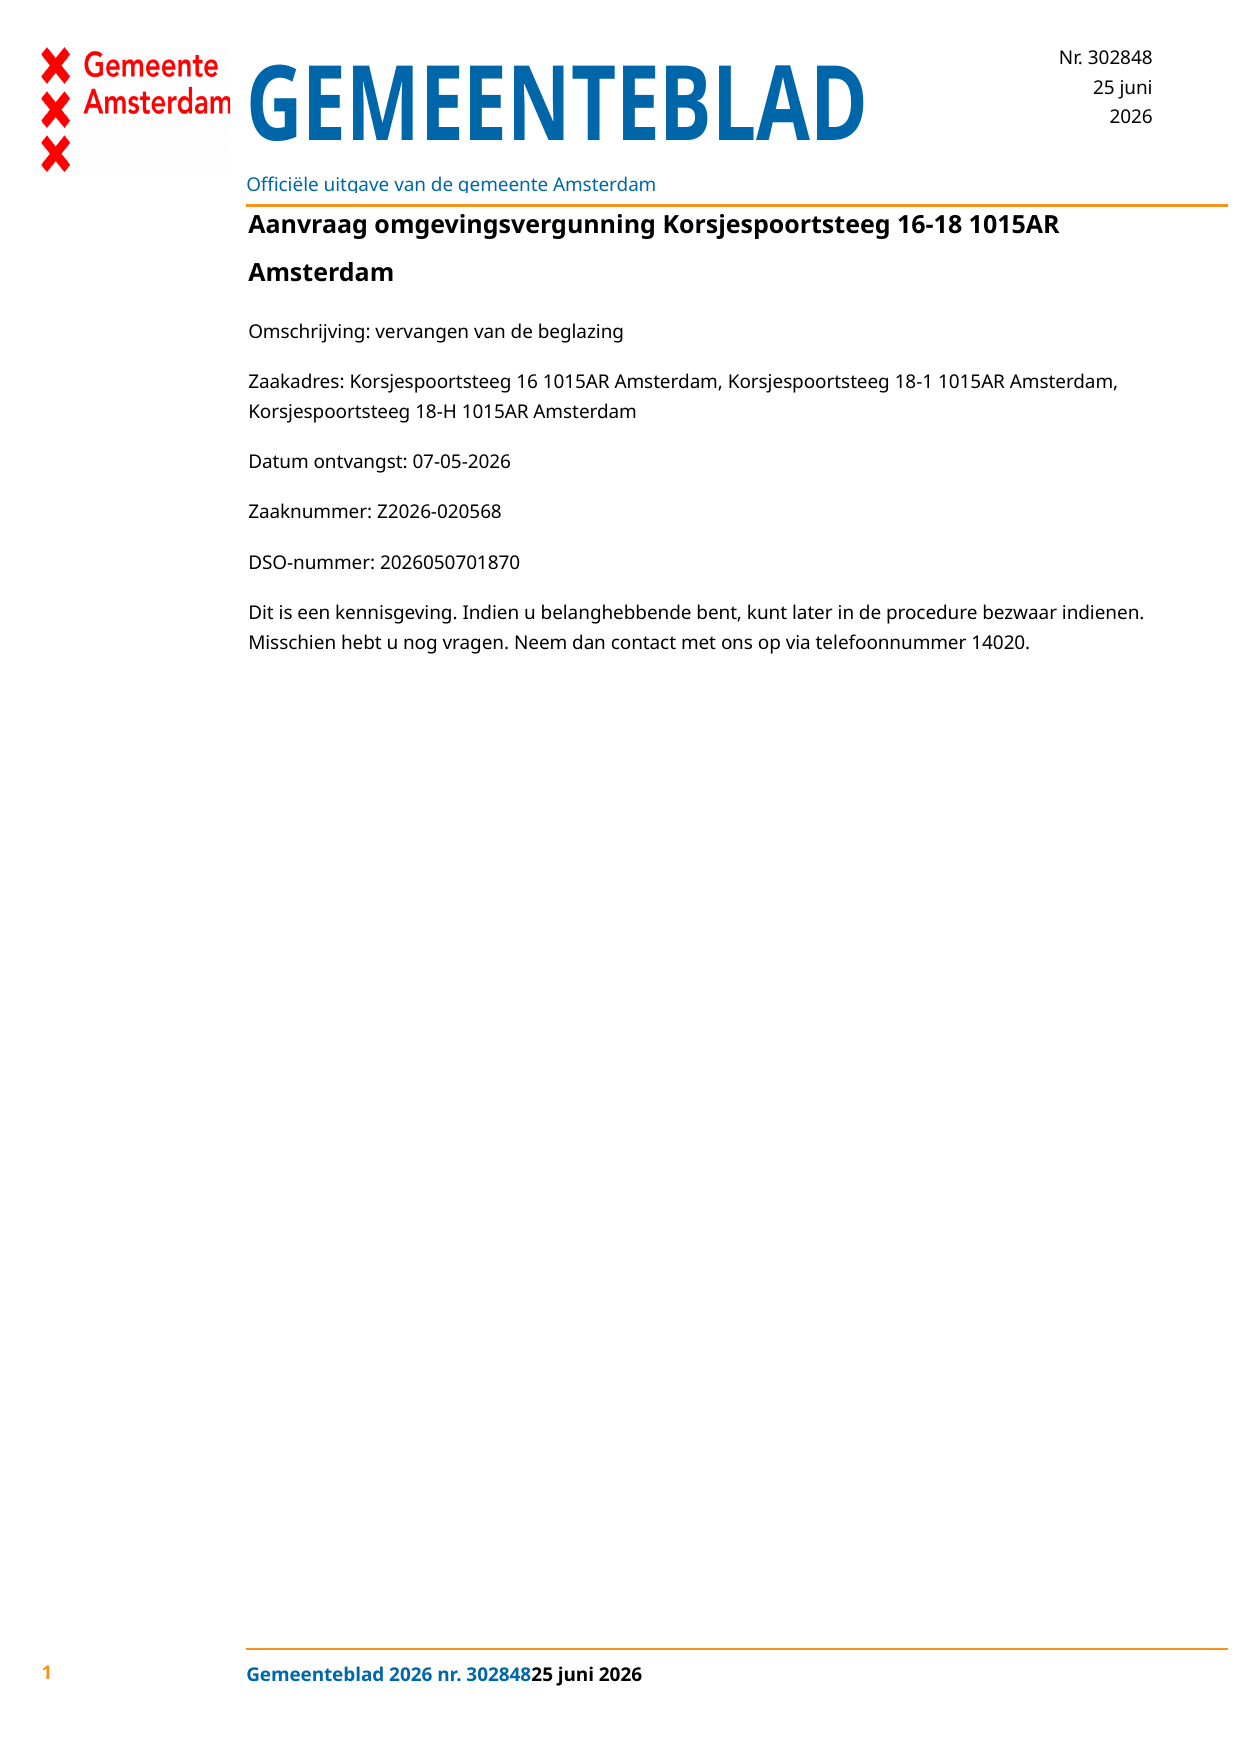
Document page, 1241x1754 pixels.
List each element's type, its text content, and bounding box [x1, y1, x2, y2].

text DSO-nummer: 2026050701870 [248, 549, 1152, 575]
text Aanvraag omgevingsvergunning Korsjespoortsteeg 16-18 1015AR Amsterdam [248, 207, 1152, 288]
text Zaakadres: Korsjespoortsteeg 16 1015AR Amsterdam, Korsjespoortsteeg 18-1 1015AR Amsterdam, Korsjespoortsteeg 18-H 1015AR Amsterdam [248, 368, 1152, 424]
text Datum ontvangst: 07-05-2026 [248, 448, 1152, 474]
text Omschrijving: vervangen van de beglazing [248, 318, 1152, 344]
picture [41, 47, 231, 172]
text Dit is een kennisgeving. Indien u belanghebbende bent, kunt later in de procedure bezwaar indienen. Misschien hebt u nog vragen. Neem dan contact met ons op via telefoonnummer 14020. [248, 599, 1152, 655]
text Zaaknummer: Z2026-020568 [248, 499, 1152, 524]
